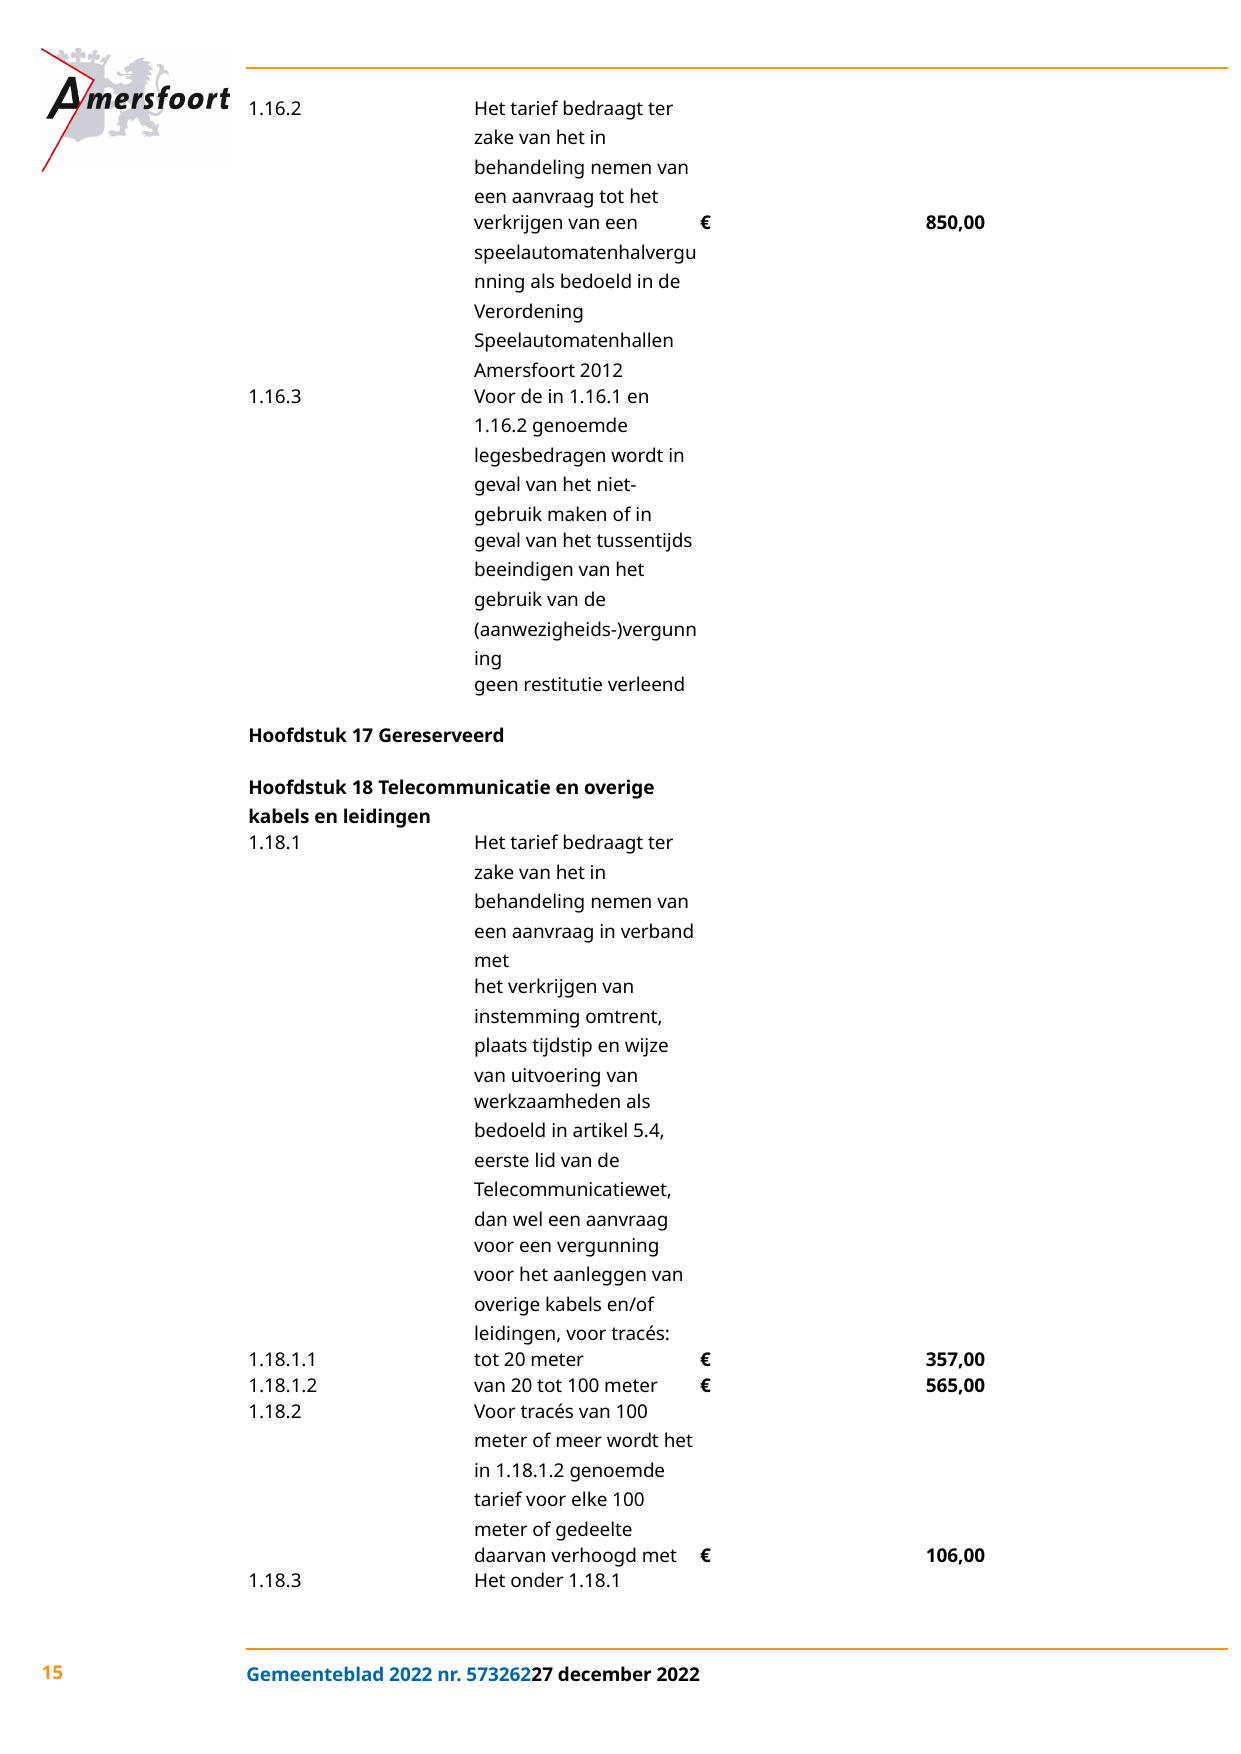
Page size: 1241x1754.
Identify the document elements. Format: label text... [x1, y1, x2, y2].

table_cell [926, 829, 1152, 973]
table_cell geen restitutie verleend [474, 671, 700, 697]
table_cell [700, 697, 926, 722]
table_cell [926, 527, 1152, 671]
table_cell Het tarief bedraagt ter zake van het in behandeling nemen van een aanvraag in verband met [474, 829, 700, 973]
table_cell [248, 748, 474, 774]
table_cell [926, 383, 1152, 527]
table_cell € [700, 1346, 926, 1372]
table_cell 1.18.3 [248, 1568, 474, 1593]
table_cell [700, 95, 926, 209]
table_cell het verkrijgen van instemming omtrent, plaats tijdstip en wijze van uitvoering van [474, 973, 700, 1088]
table_cell 1.18.2 [248, 1398, 474, 1542]
table_cell [926, 671, 1152, 697]
table_cell 1.18.1.1 [248, 1346, 474, 1372]
table_cell [474, 697, 700, 722]
table_cell [926, 95, 1152, 209]
table_cell Hoofdstuk 17 Gereserveerd [248, 723, 700, 748]
table_cell [926, 774, 1152, 829]
table_cell [926, 1398, 1152, 1542]
table_cell van 20 tot 100 meter [474, 1372, 700, 1398]
table_cell [926, 1088, 1152, 1232]
table_cell [700, 671, 926, 697]
table_cell [248, 1232, 474, 1346]
table_cell 1.18.1.2 [248, 1372, 474, 1398]
table_cell 565,00 [926, 1372, 1152, 1398]
table_cell [474, 748, 700, 774]
table_cell 850,00 [926, 209, 1152, 383]
table_cell 106,00 [926, 1542, 1152, 1568]
table_cell Het onder 1.18.1 [474, 1568, 700, 1593]
table_cell [700, 1568, 926, 1593]
table_cell [700, 829, 926, 973]
table_cell voor een vergunning voor het aanleggen van overige kabels en/of leidingen, voor tracés: [474, 1232, 700, 1346]
table_cell verkrijgen van een speelautomatenhalvergunning als bedoeld in de Verordening Speelautomatenhallen Amersfoort 2012 [474, 209, 700, 383]
table_cell [926, 748, 1152, 774]
table_cell [248, 209, 474, 383]
table_cell geval van het tussentijds beeindigen van het gebruik van de (aanwezigheids-)vergunning [474, 527, 700, 671]
table_cell [248, 671, 474, 697]
table_cell [926, 1568, 1152, 1593]
table_cell [248, 697, 474, 722]
table_cell Voor tracés van 100 meter of meer wordt het in 1.18.1.2 genoemde tarief voor elke 100 meter of gedeelte [474, 1398, 700, 1542]
table_cell [700, 527, 926, 671]
table_cell 1.16.2 [248, 95, 474, 209]
table_cell [926, 723, 1152, 748]
table_cell [700, 774, 926, 829]
table_cell [700, 973, 926, 1088]
table_cell [926, 973, 1152, 1088]
table_cell [926, 1232, 1152, 1346]
table_cell [700, 748, 926, 774]
table_cell [248, 973, 474, 1088]
table_cell € [700, 209, 926, 383]
table_cell 357,00 [926, 1346, 1152, 1372]
table_cell Hoofdstuk 18 Telecommunicatie en overige kabels en leidingen [248, 774, 700, 829]
table_cell Het tarief bedraagt ter zake van het in behandeling nemen van een aanvraag tot het [474, 95, 700, 209]
table_cell [248, 527, 474, 671]
table_cell tot 20 meter [474, 1346, 700, 1372]
table_cell Voor de in 1.16.1 en 1.16.2 genoemde legesbedragen wordt in geval van het niet-gebruik maken of in [474, 383, 700, 527]
table_cell [700, 1232, 926, 1346]
table_cell werkzaamheden als bedoeld in artikel 5.4, eerste lid van de Telecommunicatiewet, dan wel een aanvraag [474, 1088, 700, 1232]
table_cell [248, 1542, 474, 1568]
table_cell [248, 1088, 474, 1232]
picture [41, 47, 231, 172]
table_cell € [700, 1542, 926, 1568]
table_cell 1.16.3 [248, 383, 474, 527]
table_cell daarvan verhoogd met [474, 1542, 700, 1568]
table_cell [700, 723, 926, 748]
table_cell € [700, 1372, 926, 1398]
table_cell [700, 383, 926, 527]
table_cell 1.18.1 [248, 829, 474, 973]
table_cell [700, 1088, 926, 1232]
table_cell [926, 697, 1152, 722]
table_cell [700, 1398, 926, 1542]
